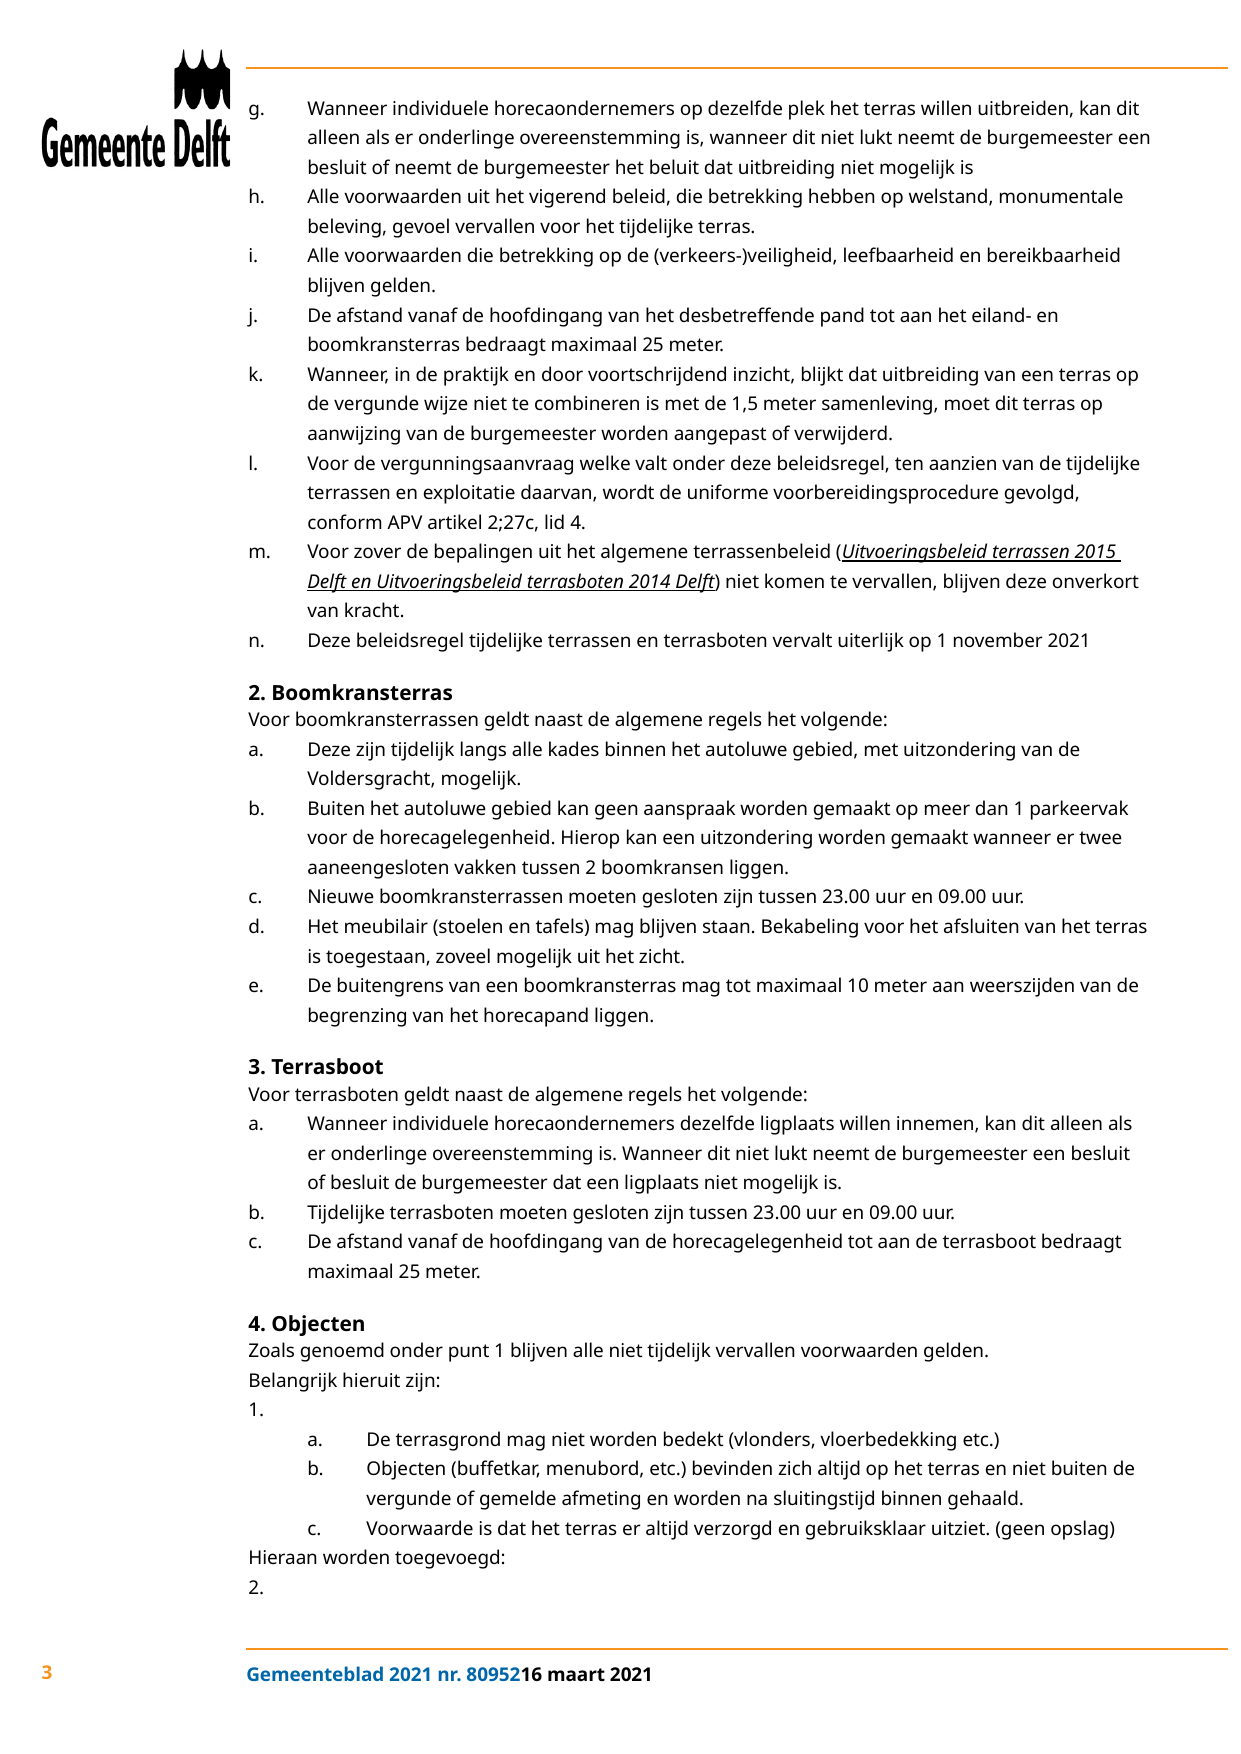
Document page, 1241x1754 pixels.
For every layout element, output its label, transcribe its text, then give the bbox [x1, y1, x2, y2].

list Voorwaarde is dat het terras er altijd verzorgd en gebruiksklaar uitziet. (geen opslag) [307, 1515, 1152, 1540]
list De afstand vanaf de hoofdingang van de horecagelegenheid tot aan de terrasboot bedraagt maximaal 25 meter. [248, 1229, 1152, 1284]
list Deze zijn tijdelijk langs alle kades binnen het autoluwe gebied, met uitzondering van de Voldersgracht, mogelijk. [248, 736, 1152, 791]
list Alle voorwaarden uit het vigerend beleid, die betrekking hebben op welstand, monumentale beleving, gevoel vervallen voor het tijdelijke terras. [248, 183, 1152, 239]
list Objecten (buffetkar, menubord, etc.) bevinden zich altijd op het terras en niet buiten de vergunde of gemelde afmeting en worden na sluitingstijd binnen gehaald. [307, 1456, 1152, 1511]
text Zoals genoemd onder punt 1 blijven alle niet tijdelijk vervallen voorwaarden gelden. [248, 1337, 1152, 1363]
list Het meubilair (stoelen en tafels) mag blijven staan. Bekabeling voor het afsluiten van het terras is toegestaan, zoveel mogelijk uit het zicht. [248, 913, 1152, 968]
list Buiten het autoluwe gebied kan geen aanspraak worden gemaakt op meer dan 1 parkeervak voor de horecagelegenheid. Hierop kan een uitzondering worden gemaakt wanneer er twee aaneengesloten vakken tussen 2 boomkransen liggen. [248, 795, 1152, 880]
picture [41, 47, 231, 172]
list Voor de vergunningsaanvraag welke valt onder deze beleidsregel, ten aanzien van de tijdelijke terrassen en exploitatie daarvan, wordt de uniforme voorbereidingsprocedure gevolgd, conform APV artikel 2;27c, lid 4. [248, 450, 1152, 535]
list Wanneer individuele horecaondernemers dezelfde ligplaats willen innemen, kan dit alleen als er onderlinge overeenstemming is. Wanneer dit niet lukt neemt de burgemeester een besluit of besluit de burgemeester dat een ligplaats niet mogelijk is. [248, 1110, 1152, 1195]
list Voor zover de bepalingen uit het algemene terrassenbeleid (Uitvoeringsbeleid terrassen 2015 Delft en Uitvoeringsbeleid terrasboten 2014 Delft) niet komen te vervallen, blijven deze onverkort van kracht. [248, 538, 1152, 623]
text Voor boomkransterrassen geldt naast de algemene regels het volgende: [248, 706, 1152, 732]
text Hieraan worden toegevoegd: [248, 1544, 1152, 1570]
list Wanneer, in de praktijk en door voortschrijdend inzicht, blijkt dat uitbreiding van een terras op de vergunde wijze niet te combineren is met de 1,5 meter samenleving, moet dit terras op aanwijzing van de burgemeester worden aangepast of verwijderd. [248, 361, 1152, 446]
text Belangrijk hieruit zijn: [248, 1367, 1152, 1392]
list De buitengrens van een boomkransterras mag tot maximaal 10 meter aan weerszijden van de begrenzing van het horecapand liggen. [248, 972, 1152, 1028]
list Alle voorwaarden die betrekking op de (verkeers-)veiligheid, leefbaarheid en bereikbaarheid blijven gelden. [248, 243, 1152, 298]
list Wanneer individuele horecaondernemers op dezelfde plek het terras willen uitbreiden, kan dit alleen als er onderlinge overeenstemming is, wanneer dit niet lukt neemt de burgemeester een besluit of neemt de burgemeester het beluit dat uitbreiding niet mogelijk is [248, 95, 1152, 180]
list De afstand vanaf de hoofdingang van het desbetreffende pand tot aan het eiland- en boomkransterras bedraagt maximaal 25 meter. [248, 302, 1152, 357]
list Tijdelijke terrasboten moeten gesloten zijn tussen 23.00 uur en 09.00 uur. [248, 1199, 1152, 1225]
list De terrasgrond mag niet worden bedekt (vlonders, vloerbedekking etc.) [307, 1426, 1152, 1452]
list Nieuwe boomkransterrassen moeten gesloten zijn tussen 23.00 uur en 09.00 uur. [248, 884, 1152, 909]
text 4. Objecten [248, 1309, 1152, 1337]
list Deze beleidsregel tijdelijke terrassen en terrasboten vervalt uiterlijk op 1 november 2021 [248, 627, 1152, 653]
text 2. Boomkransterras [248, 678, 1152, 706]
text 3. Terrasboot [248, 1052, 1152, 1081]
text Voor terrasboten geldt naast de algemene regels het volgende: [248, 1081, 1152, 1107]
